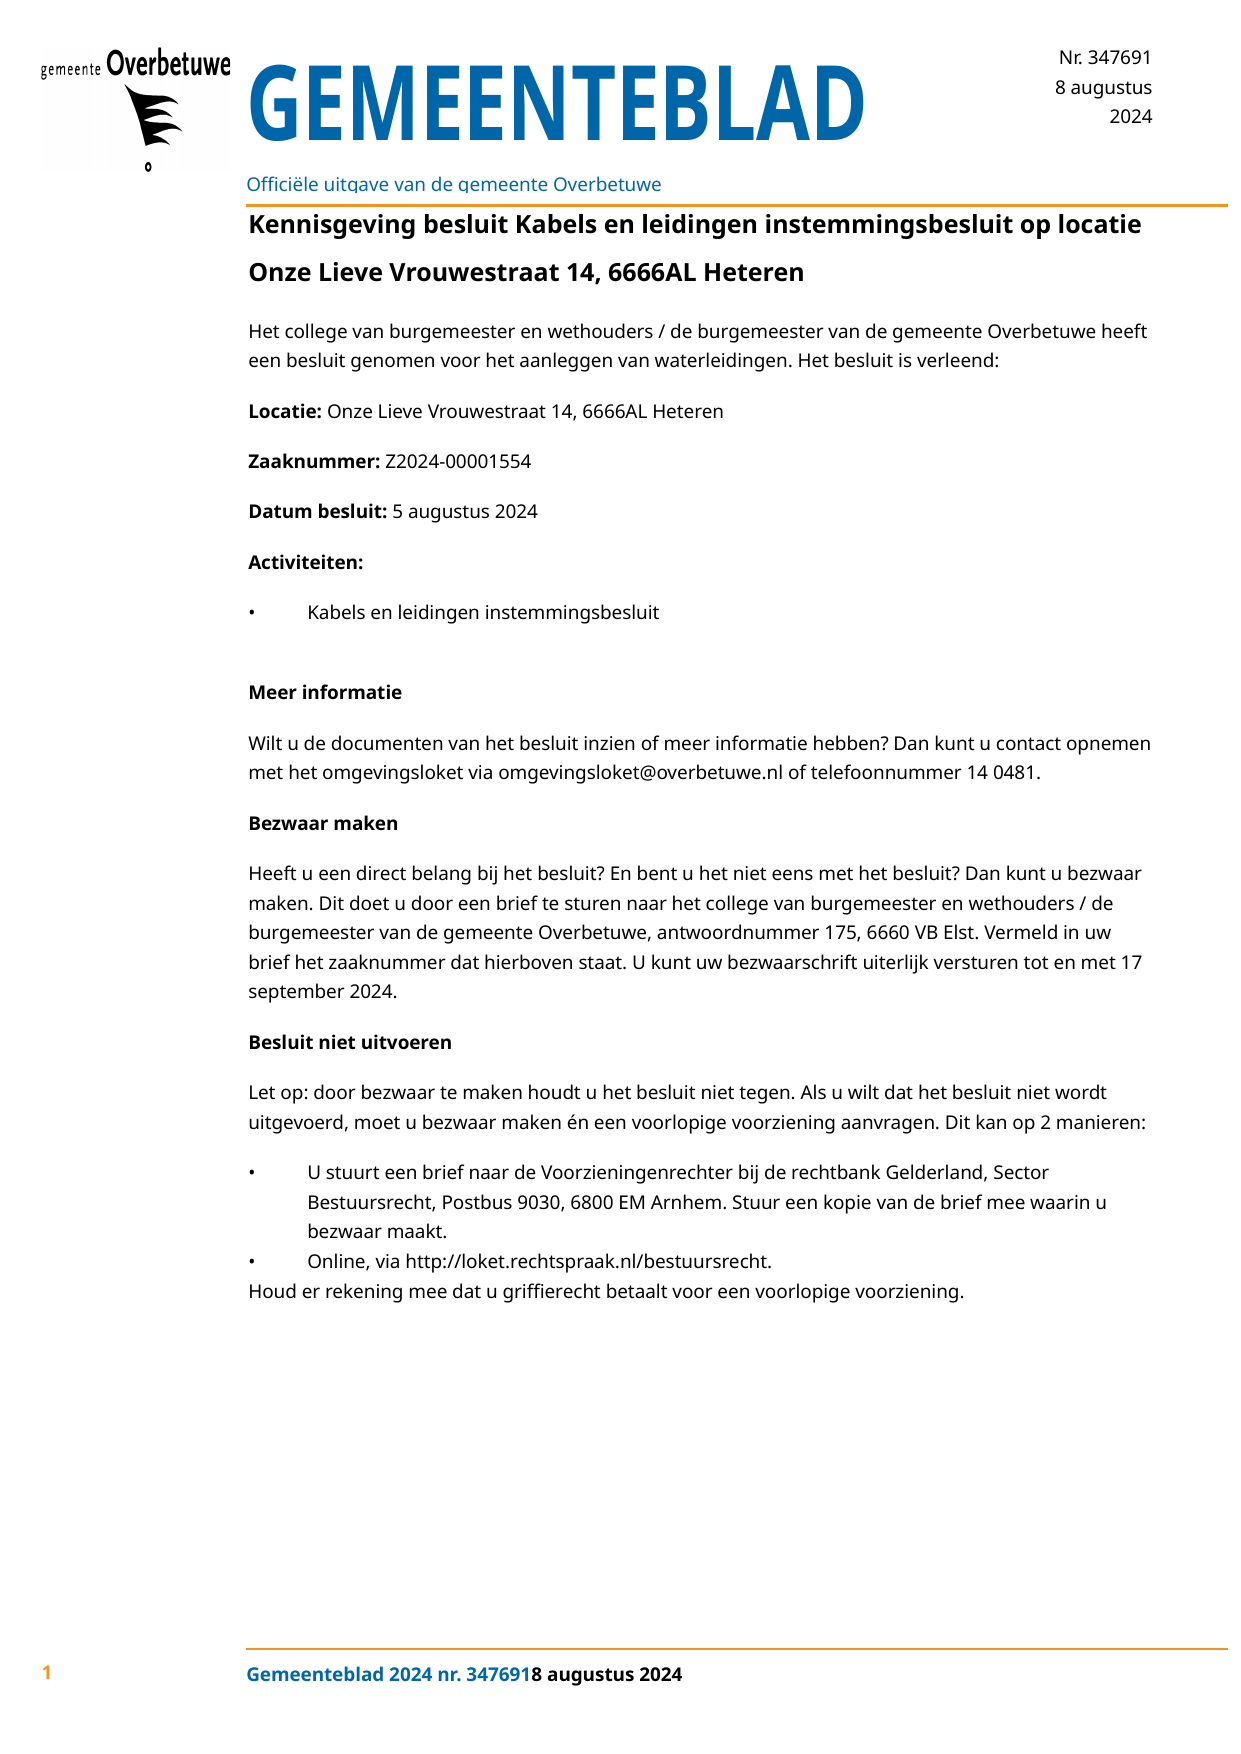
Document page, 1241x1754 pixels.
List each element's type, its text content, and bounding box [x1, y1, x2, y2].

list U stuurt een brief naar de Voorzieningenrechter bij de rechtbank Gelderland, Sector Bestuursrecht, Postbus 9030, 6800 EM Arnhem. Stuur een kopie van de brief mee waarin u bezwaar maakt. [248, 1159, 1152, 1244]
text Locatie: Onze Lieve Vrouwestraat 14, 6666AL Heteren [248, 398, 1152, 424]
text Wilt u de documenten van het besluit inzien of meer informatie hebben? Dan kunt u contact opnemen met het omgevingsloket via omgevingsloket@overbetuwe.nl of telefoonnummer 14 0481. [248, 730, 1152, 785]
text Kennisgeving besluit Kabels en leidingen instemmingsbesluit op locatie Onze Lieve Vrouwestraat 14, 6666AL Heteren [248, 207, 1152, 288]
text Activiteiten: [248, 549, 1152, 575]
text Besluit niet uitvoeren [248, 1029, 1152, 1055]
text Datum besluit: 5 augustus 2024 [248, 499, 1152, 524]
text Meer informatie [248, 679, 1152, 705]
text Zaaknummer: Z2024-00001554 [248, 448, 1152, 474]
picture [41, 47, 231, 172]
list Kabels en leidingen instemmingsbesluit [248, 599, 1152, 625]
text Het college van burgemeester en wethouders / de burgemeester van de gemeente Overbetuwe heeft een besluit genomen voor het aanleggen van waterleidingen. Het besluit is verleend: [248, 318, 1152, 373]
list Online, via http://loket.rechtspraak.nl/bestuursrecht. [248, 1248, 1152, 1274]
text Houd er rekening mee dat u griffierecht betaalt voor een voorlopige voorziening. [248, 1278, 1152, 1304]
text Heeft u een direct belang bij het besluit? En bent u het niet eens met het besluit? Dan kunt u bezwaar maken. Dit doet u door een brief te sturen naar het college van burgemeester en wethouders / de burgemeester van de gemeente Overbetuwe, antwoordnummer 175, 6660 VB Elst. Vermeld in uw brief het zaaknummer dat hierboven staat. U kunt uw bezwaarschrift uiterlijk versturen tot en met 17 september 2024. [248, 860, 1152, 1004]
text Let op: door bezwaar te maken houdt u het besluit niet tegen. Als u wilt dat het besluit niet wordt uitgevoerd, moet u bezwaar maken én een voorlopige voorziening aanvragen. Dit kan op 2 manieren: [248, 1079, 1152, 1135]
text Bezwaar maken [248, 810, 1152, 836]
